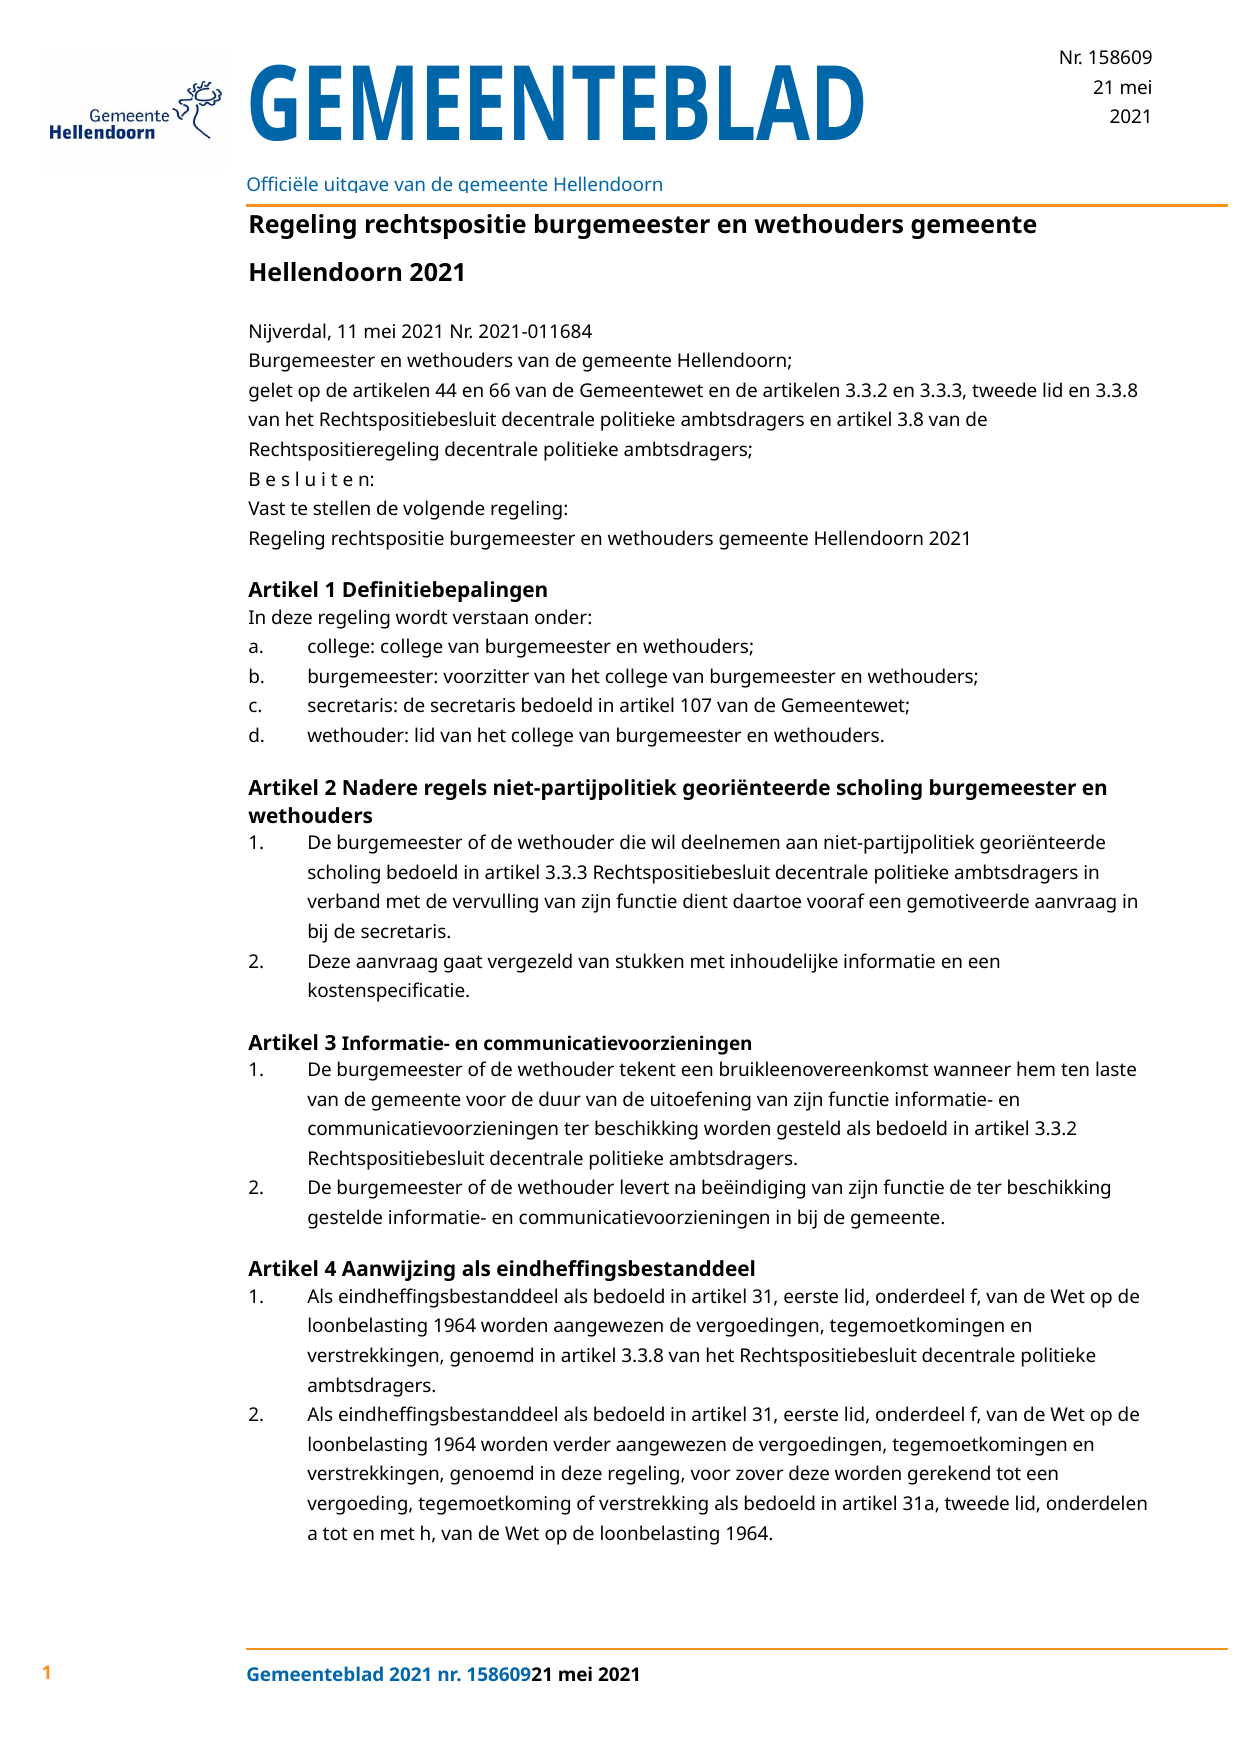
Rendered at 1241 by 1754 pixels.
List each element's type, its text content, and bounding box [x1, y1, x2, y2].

text Artikel 1 Definitiebepalingen [248, 575, 1152, 604]
list Deze aanvraag gaat vergezeld van stukken met inhoudelijke informatie en een kostenspecificatie. [248, 948, 1152, 1003]
list college: college van burgemeester en wethouders; [248, 633, 1152, 659]
text B e s l u i t e n: [248, 466, 1152, 492]
list burgemeester: voorzitter van het college van burgemeester en wethouders; [248, 663, 1152, 689]
list De burgemeester of de wethouder tekent een bruikleenovereenkomst wanneer hem ten laste van de gemeente voor de duur van de uitoefening van zijn functie informatie- en communicatievoorzieningen ter beschikking worden gesteld als bedoeld in artikel 3.3.2 Rechtspositiebesluit decentrale politieke ambtsdragers. [248, 1056, 1152, 1171]
text Vast te stellen de volgende regeling: [248, 495, 1152, 521]
list De burgemeester of de wethouder die wil deelnemen aan niet-partijpolitiek georiënteerde scholing bedoeld in artikel 3.3.3 Rechtspositiebesluit decentrale politieke ambtsdragers in verband met de vervulling van zijn functie dient daartoe vooraf een gemotiveerde aanvraag in bij de secretaris. [248, 829, 1152, 944]
list wethouder: lid van het college van burgemeester en wethouders. [248, 722, 1152, 748]
text Regeling rechtspositie burgemeester en wethouders gemeente Hellendoorn 2021 [248, 525, 1152, 551]
picture [41, 47, 231, 172]
list Als eindheffingsbestanddeel als bedoeld in artikel 31, eerste lid, onderdeel f, van de Wet op de loonbelasting 1964 worden aangewezen de vergoedingen, tegemoetkomingen en verstrekkingen, genoemd in artikel 3.3.8 van het Rechtspositiebesluit decentrale politieke ambtsdragers. [248, 1283, 1152, 1397]
list Als eindheffingsbestanddeel als bedoeld in artikel 31, eerste lid, onderdeel f, van de Wet op de loonbelasting 1964 worden verder aangewezen de vergoedingen, tegemoetkomingen en verstrekkingen, genoemd in deze regeling, voor zover deze worden gerekend tot een vergoeding, tegemoetkoming of verstrekking als bedoeld in artikel 31a, tweede lid, onderdelen a tot en met h, van de Wet op de loonbelasting 1964. [248, 1401, 1152, 1545]
text In deze regeling wordt verstaan onder: [248, 604, 1152, 629]
list De burgemeester of de wethouder levert na beëindiging van zijn functie de ter beschikking gestelde informatie- en communicatievoorzieningen in bij de gemeente. [248, 1174, 1152, 1230]
text Artikel 2 Nadere regels niet-partijpolitiek georiënteerde scholing burgemeester en wethouders [248, 773, 1152, 829]
text gelet op de artikelen 44 en 66 van de Gemeentewet en de artikelen 3.3.2 en 3.3.3, tweede lid en 3.3.8 van het Rechtspositiebesluit decentrale politieke ambtsdragers en artikel 3.8 van de Rechtspositieregeling decentrale politieke ambtsdragers; [248, 377, 1152, 462]
text Artikel 4 Aanwijzing als eindheffingsbestanddeel [248, 1254, 1152, 1283]
text Burgemeester en wethouders van de gemeente Hellendoorn; [248, 347, 1152, 373]
text Artikel 3 Informatie- en communicatievoorzieningen [248, 1028, 1152, 1056]
text Regeling rechtspositie burgemeester en wethouders gemeente Hellendoorn 2021 [248, 207, 1152, 288]
list secretaris: de secretaris bedoeld in artikel 107 van de Gemeentewet; [248, 693, 1152, 718]
text Nijverdal, 11 mei 2021 Nr. 2021-011684 [248, 318, 1152, 344]
